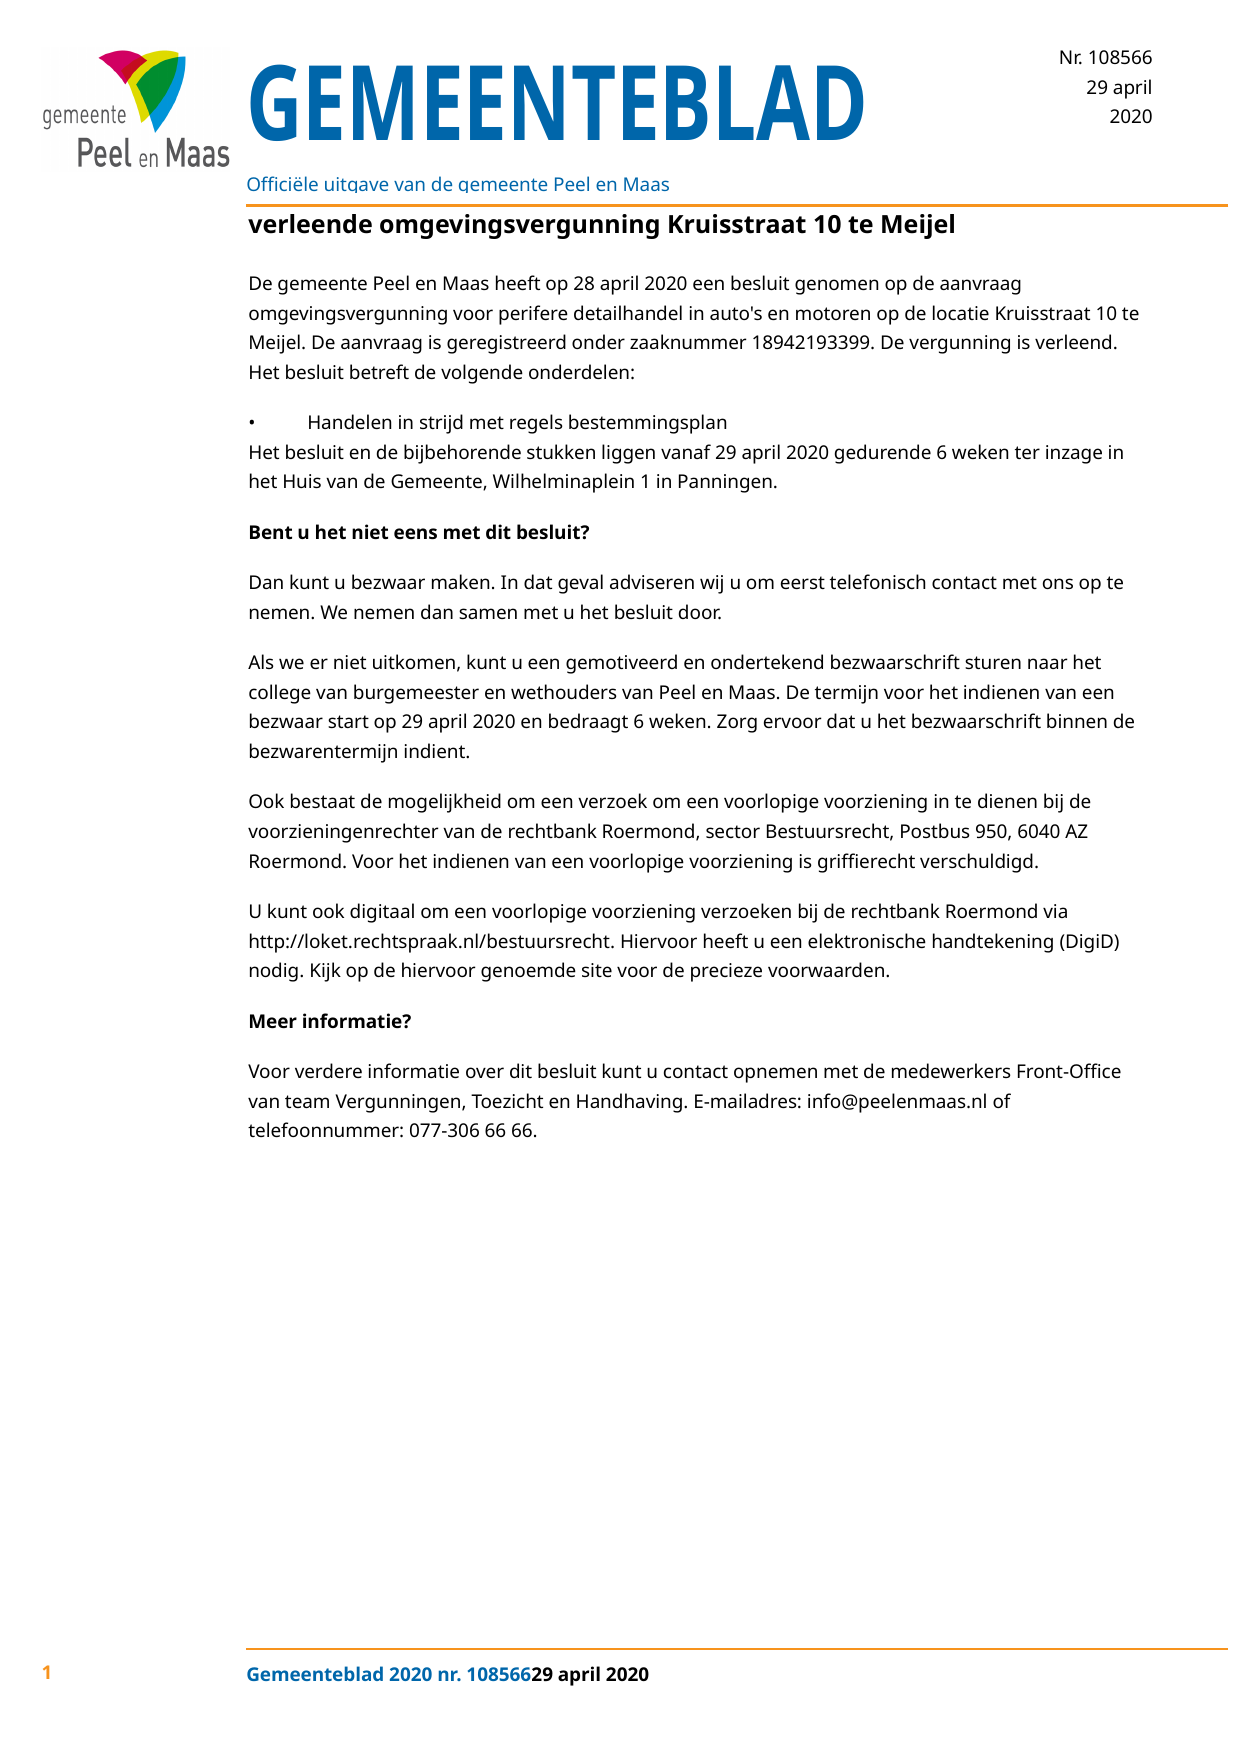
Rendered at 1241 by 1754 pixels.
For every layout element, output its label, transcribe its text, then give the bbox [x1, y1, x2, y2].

text Voor verdere informatie over dit besluit kunt u contact opnemen met de medewerkers Front-Office van team Vergunningen, Toezicht en Handhaving. E-mailadres: info@peelenmaas.nl of telefoonnummer: 077-306 66 66. [248, 1058, 1152, 1143]
text Het besluit en de bijbehorende stukken liggen vanaf 29 april 2020 gedurende 6 weken ter inzage in het Huis van de Gemeente, Wilhelminaplein 1 in Panningen. [248, 439, 1152, 494]
picture [41, 47, 231, 172]
text Als we er niet uitkomen, kunt u een gemotiveerd en ondertekend bezwaarschrift sturen naar het college van burgemeester en wethouders van Peel en Maas. De termijn voor het indienen van een bezwaar start op 29 april 2020 en bedraagt 6 weken. Zorg ervoor dat u het bezwaarschrift binnen de bezwarentermijn indient. [248, 649, 1152, 764]
text Ook bestaat de mogelijkheid om een verzoek om een voorlopige voorziening in te dienen bij de voorzieningenrechter van de rechtbank Roermond, sector Bestuursrecht, Postbus 950, 6040 AZ Roermond. Voor het indienen van een voorlopige voorziening is griffierecht verschuldigd. [248, 789, 1152, 873]
text U kunt ook digitaal om een voorlopige voorziening verzoeken bij de rechtbank Roermond via http://loket.rechtspraak.nl/bestuursrecht. Hiervoor heeft u een elektronische handtekening (DigiD) nodig. Kijk op de hiervoor genoemde site voor de precieze voorwaarden. [248, 898, 1152, 983]
list Handelen in strijd met regels bestemmingsplan [248, 409, 1152, 435]
text verleende omgevingsvergunning Kruisstraat 10 te Meijel [248, 207, 1152, 241]
text De gemeente Peel en Maas heeft op 28 april 2020 een besluit genomen op de aanvraag omgevingsvergunning voor perifere detailhandel in auto's en motoren op de locatie Kruisstraat 10 te Meijel. De aanvraag is geregistreerd onder zaaknummer 18942193399. De vergunning is verleend. Het besluit betreft de volgende onderdelen: [248, 270, 1152, 385]
text Bent u het niet eens met dit besluit? [248, 519, 1152, 545]
text Meer informatie? [248, 1008, 1152, 1033]
text Dan kunt u bezwaar maken. In dat geval adviseren wij u om eerst telefonisch contact met ons op te nemen. We nemen dan samen met u het besluit door. [248, 569, 1152, 625]
